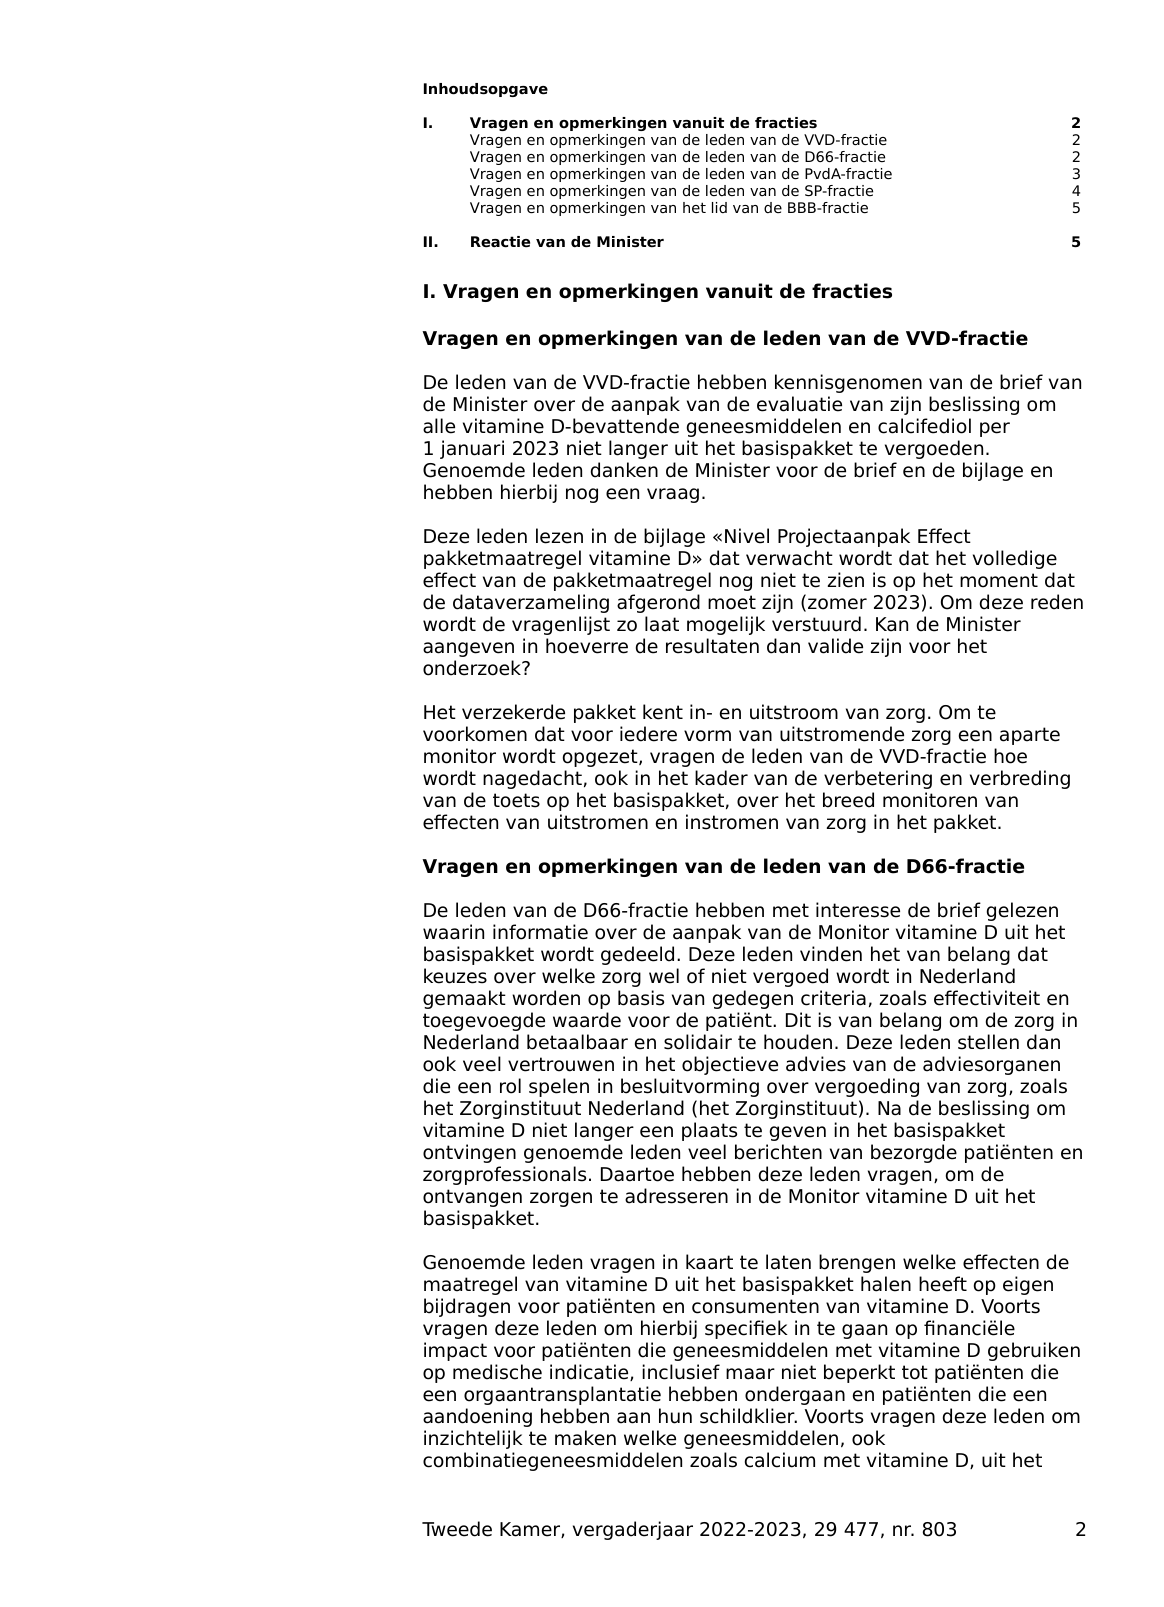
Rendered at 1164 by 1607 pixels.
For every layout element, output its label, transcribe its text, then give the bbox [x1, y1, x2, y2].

table_cell 2 [1028, 149, 1087, 166]
table_cell Vragen en opmerkingen van de leden van de VVD-fractie [464, 132, 1027, 149]
table_cell Vragen en opmerkingen van de leden van de PvdA-fractie [464, 166, 1027, 183]
table_cell [422, 98, 1087, 115]
table_header Inhoudsopgave [422, 81, 1087, 98]
table_cell [422, 132, 463, 149]
table_cell Vragen en opmerkingen vanuit de fracties [464, 115, 1027, 132]
table_cell [422, 166, 463, 183]
table_cell 2 [1028, 132, 1087, 149]
table_cell [1028, 217, 1087, 234]
table_cell [422, 217, 463, 234]
table_cell [422, 149, 463, 166]
table_cell [464, 217, 1027, 234]
text Deze leden lezen in de bijlage «Nivel Projectaanpak Effect pakketmaatregel vitamine D» dat verwacht wordt dat het volledige effect van de pakketmaatregel nog niet te zien is op het moment dat de dataverzameling afgerond moet zijn (zomer 2023). Om deze reden wordt de vragenlijst zo laat mogelijk verstuurd. Kan de Minister aangeven in hoeverre de resultaten dan valide zijn voor het onderzoek? [422, 526, 1087, 680]
table_cell 4 [1028, 183, 1087, 200]
text De leden van de VVD-fractie hebben kennisgenomen van de brief van de Minister over de aanpak van de evaluatie van zijn beslissing om alle vitamine D-bevattende geneesmiddelen en calcifediol per 1 januari 2023 niet langer uit het basispakket te vergoeden. Genoemde leden danken de Minister voor de brief en de bijlage en hebben hierbij nog een vraag. [422, 372, 1087, 504]
table_cell 5 [1028, 200, 1087, 217]
subtitle I. Vragen en opmerkingen vanuit de fracties [422, 281, 1087, 303]
table_cell Vragen en opmerkingen van de leden van de SP-fractie [464, 183, 1027, 200]
table_cell Vragen en opmerkingen van het lid van de BBB-fractie [464, 200, 1027, 217]
table_cell Vragen en opmerkingen van de leden van de D66-fractie [464, 149, 1027, 166]
table_cell Reactie van de Minister [464, 234, 1027, 251]
table_cell I. [422, 115, 463, 132]
table_cell II. [422, 234, 463, 251]
table_cell [422, 200, 463, 217]
subtitle Vragen en opmerkingen van de leden van de D66-fractie [422, 856, 1087, 878]
text Het verzekerde pakket kent in- en uitstroom van zorg. Om te voorkomen dat voor iedere vorm van uitstromende zorg een aparte monitor wordt opgezet, vragen de leden van de VVD-fractie hoe wordt nagedacht, ook in het kader van de verbetering en verbreding van de toets op het basispakket, over het breed monitoren van effecten van uitstromen en instromen van zorg in het pakket. [422, 702, 1087, 834]
text Genoemde leden vragen in kaart te laten brengen welke effecten de maatregel van vitamine D uit het basispakket halen heeft op eigen bijdragen voor patiënten en consumenten van vitamine D. Voorts vragen deze leden om hierbij specifiek in te gaan op financiële impact voor patiënten die geneesmiddelen met vitamine D gebruiken op medische indicatie, inclusief maar niet beperkt tot patiënten die een orgaantransplantatie hebben ondergaan en patiënten die een aandoening hebben aan hun schildklier. Voorts vragen deze leden om inzichtelijk te maken welke geneesmiddelen, ook combinatiegeneesmiddelen zoals calcium met vitamine D, uit het [422, 1252, 1087, 1472]
subtitle Vragen en opmerkingen van de leden van de VVD-fractie [422, 328, 1087, 350]
text De leden van de D66-fractie hebben met interesse de brief gelezen waarin informatie over de aanpak van de Monitor vitamine D uit het basispakket wordt gedeeld. Deze leden vinden het van belang dat keuzes over welke zorg wel of niet vergoed wordt in Nederland gemaakt worden op basis van gedegen criteria, zoals effectiviteit en toegevoegde waarde voor de patiënt. Dit is van belang om de zorg in Nederland betaalbaar en solidair te houden. Deze leden stellen dan ook veel vertrouwen in het objectieve advies van de adviesorganen die een rol spelen in besluitvorming over vergoeding van zorg, zoals het Zorginstituut Nederland (het Zorginstituut). Na de beslissing om vitamine D niet langer een plaats te geven in het basispakket ontvingen genoemde leden veel berichten van bezorgde patiënten en zorgprofessionals. Daartoe hebben deze leden vragen, om de ontvangen zorgen te adresseren in de Monitor vitamine D uit het basispakket. [422, 900, 1087, 1230]
table_cell 3 [1028, 166, 1087, 183]
table_cell [422, 183, 463, 200]
table_cell 5 [1028, 234, 1087, 251]
table_cell 2 [1028, 115, 1087, 132]
